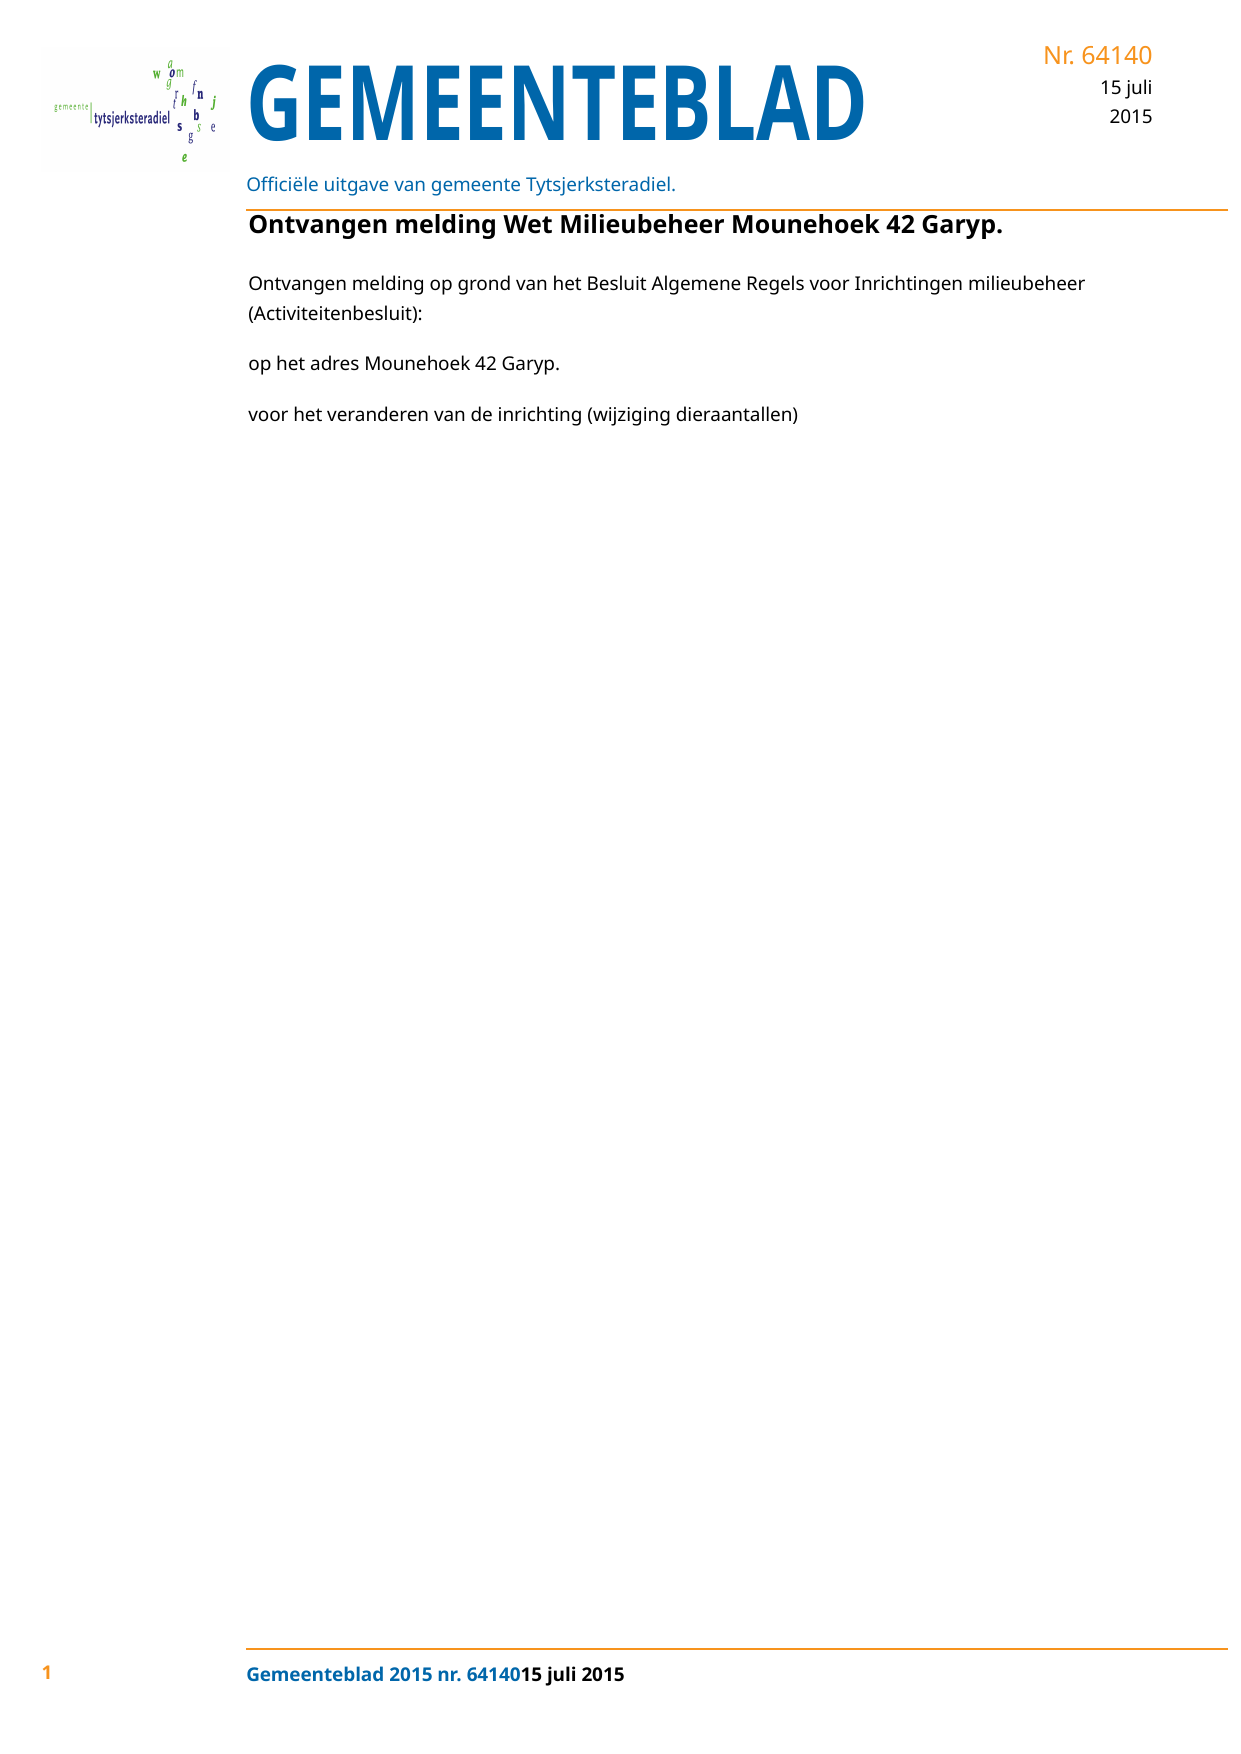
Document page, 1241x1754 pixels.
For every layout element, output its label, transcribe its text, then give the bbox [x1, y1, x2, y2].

text op het adres Mounehoek 42 Garyp. [248, 350, 1152, 376]
picture [41, 47, 231, 172]
text Ontvangen melding Wet Milieubeheer Mounehoek 42 Garyp. [248, 211, 1152, 241]
text Ontvangen melding op grond van het Besluit Algemene Regels voor Inrichtingen milieubeheer (Activiteitenbesluit): [248, 270, 1152, 326]
text voor het veranderen van de inrichting (wijziging dieraantallen) [248, 401, 1152, 426]
